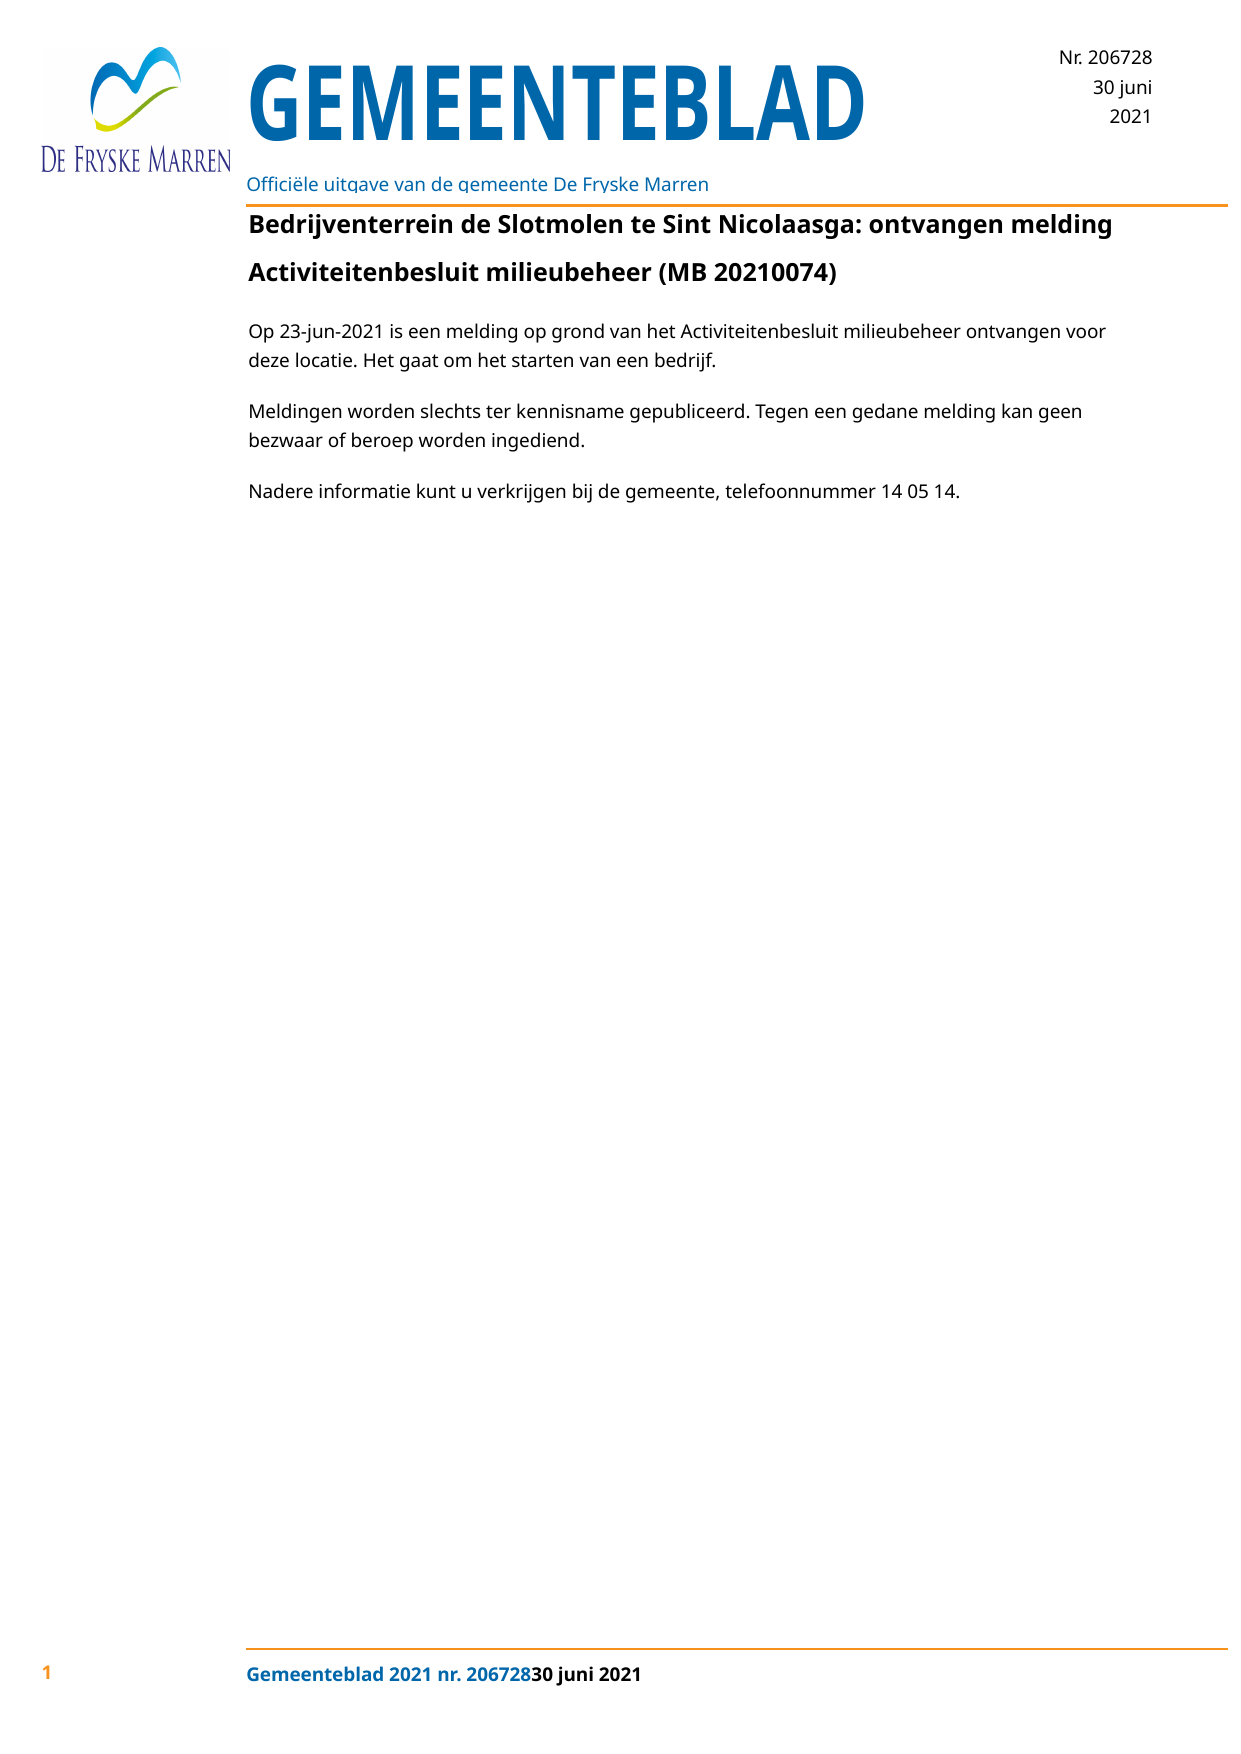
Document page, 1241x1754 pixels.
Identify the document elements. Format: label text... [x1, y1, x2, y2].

text Op 23-jun-2021 is een melding op grond van het Activiteitenbesluit milieubeheer ontvangen voor deze locatie. Het gaat om het starten van een bedrijf. [248, 318, 1152, 373]
text Bedrijventerrein de Slotmolen te Sint Nicolaasga: ontvangen melding Activiteitenbesluit milieubeheer (MB 20210074) [248, 207, 1152, 288]
text Meldingen worden slechts ter kennisname gepubliceerd. Tegen een gedane melding kan geen bezwaar of beroep worden ingediend. [248, 398, 1152, 453]
text Nadere informatie kunt u verkrijgen bij de gemeente, telefoonnummer 14 05 14. [248, 478, 1152, 504]
picture [41, 47, 231, 172]
